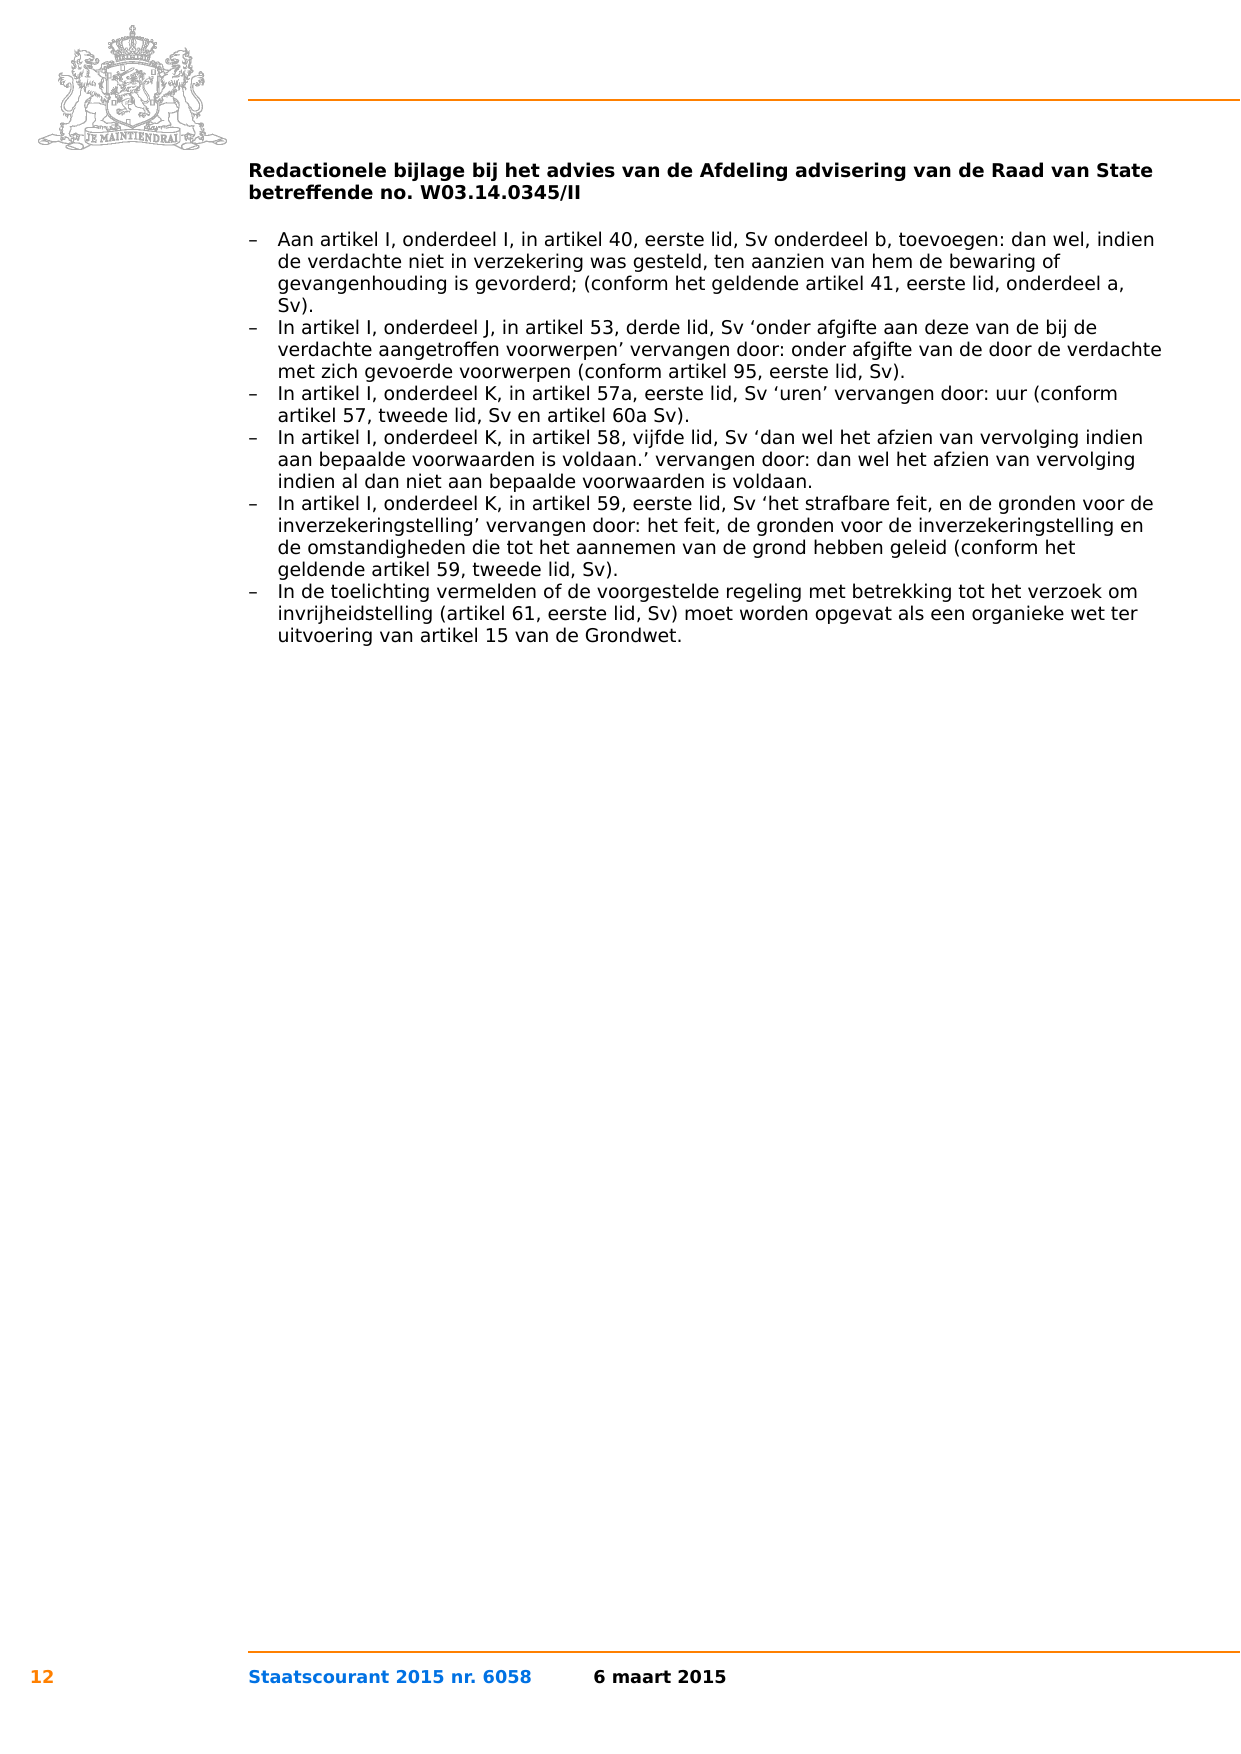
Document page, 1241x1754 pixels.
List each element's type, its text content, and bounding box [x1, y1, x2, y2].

picture [38, 25, 227, 150]
text – In artikel I, onderdeel K, in artikel 57a, eerste lid, Sv ‘uren’ vervangen door: uur (conform artikel 57, tweede lid, Sv en artikel 60a Sv). [248, 383, 1163, 427]
text – In artikel I, onderdeel K, in artikel 59, eerste lid, Sv ‘het strafbare feit, en de gronden voor de inverzekeringstelling’ vervangen door: het feit, de gronden voor de inverzekeringstelling en de omstandigheden die tot het aannemen van de grond hebben geleid (conform het geldende artikel 59, tweede lid, Sv). [248, 493, 1163, 581]
text – In de toelichting vermelden of de voorgestelde regeling met betrekking tot het verzoek om invrijheidstelling (artikel 61, eerste lid, Sv) moet worden opgevat als een organieke wet ter uitvoering van artikel 15 van de Grondwet. [248, 581, 1163, 646]
text – In artikel I, onderdeel K, in artikel 58, vijfde lid, Sv ‘dan wel het afzien van vervolging indien aan bepaalde voorwaarden is voldaan.’ vervangen door: dan wel het afzien van vervolging indien al dan niet aan bepaalde voorwaarden is voldaan. [248, 427, 1163, 493]
subtitle Redactionele bijlage bij het advies van de Afdeling advisering van de Raad van State betreffende no. W03.14.0345/II [248, 160, 1163, 204]
text – Aan artikel I, onderdeel I, in artikel 40, eerste lid, Sv onderdeel b, toevoegen: dan wel, indien de verdachte niet in verzekering was gesteld, ten aanzien van hem de bewaring of gevangenhouding is gevorderd; (conform het geldende artikel 41, eerste lid, onderdeel a, Sv). [248, 229, 1163, 317]
text – In artikel I, onderdeel J, in artikel 53, derde lid, Sv ‘onder afgifte aan deze van de bij de verdachte aangetroffen voorwerpen’ vervangen door: onder afgifte van de door de verdachte met zich gevoerde voorwerpen (conform artikel 95, eerste lid, Sv). [248, 317, 1163, 383]
